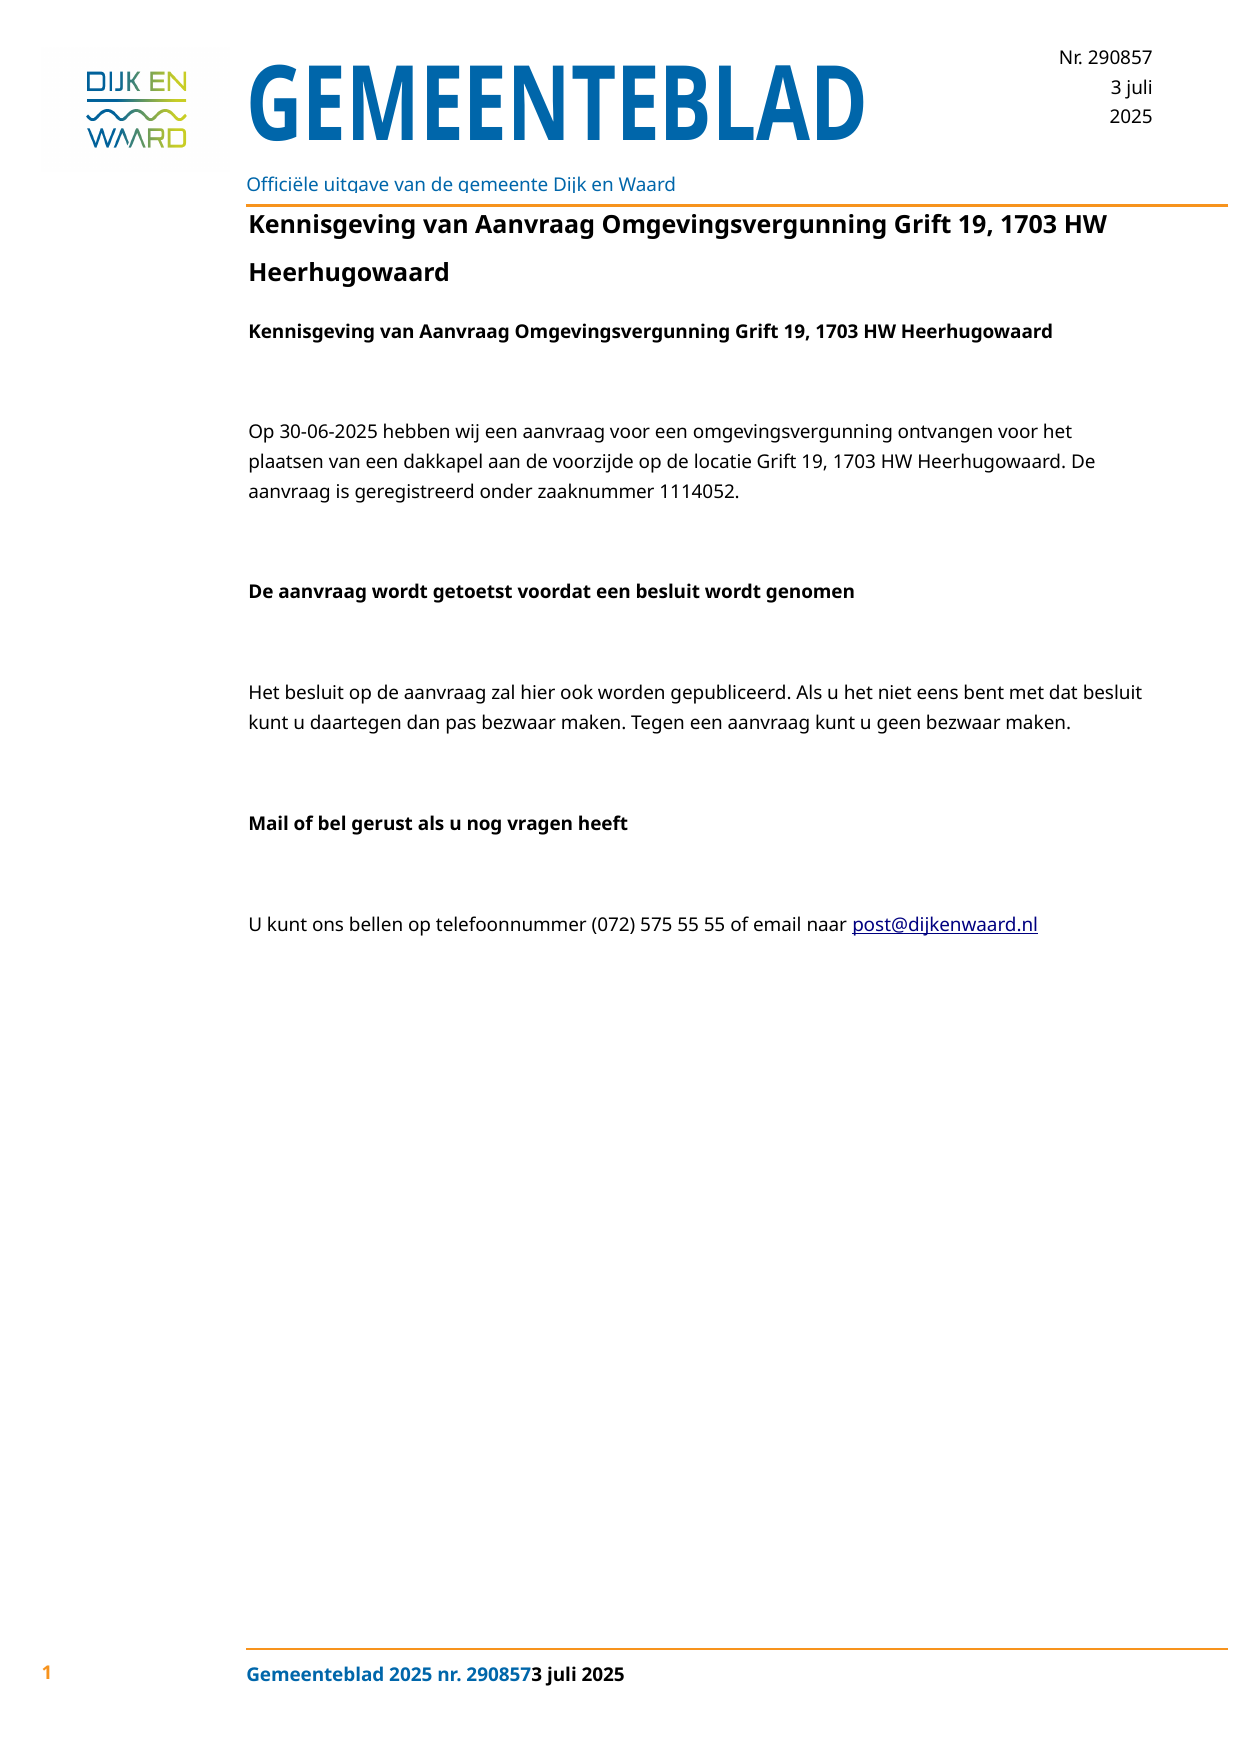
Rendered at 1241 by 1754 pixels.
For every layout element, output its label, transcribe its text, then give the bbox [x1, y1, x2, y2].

picture [41, 47, 231, 172]
text Kennisgeving van Aanvraag Omgevingsvergunning Grift 19, 1703 HW Heerhugowaard [248, 207, 1152, 288]
text Mail of bel gerust als u nog vragen heeft [248, 810, 1152, 836]
text De aanvraag wordt getoetst voordat een besluit wordt genomen [248, 579, 1152, 604]
text U kunt ons bellen op telefoonnummer (072) 575 55 55 of email naar post@dijkenwaard.nl [248, 911, 1152, 937]
text Het besluit op de aanvraag zal hier ook worden gepubliceerd. Als u het niet eens bent met dat besluit kunt u daartegen dan pas bezwaar maken. Tegen een aanvraag kunt u geen bezwaar maken. [248, 679, 1152, 735]
text Op 30-06-2025 hebben wij een aanvraag voor een omgevingsvergunning ontvangen voor het plaatsen van een dakkapel aan de voorzijde op de locatie Grift 19, 1703 HW Heerhugowaard. De aanvraag is geregistreerd onder zaaknummer 1114052. [248, 419, 1152, 504]
text Kennisgeving van Aanvraag Omgevingsvergunning Grift 19, 1703 HW Heerhugowaard [248, 318, 1152, 344]
